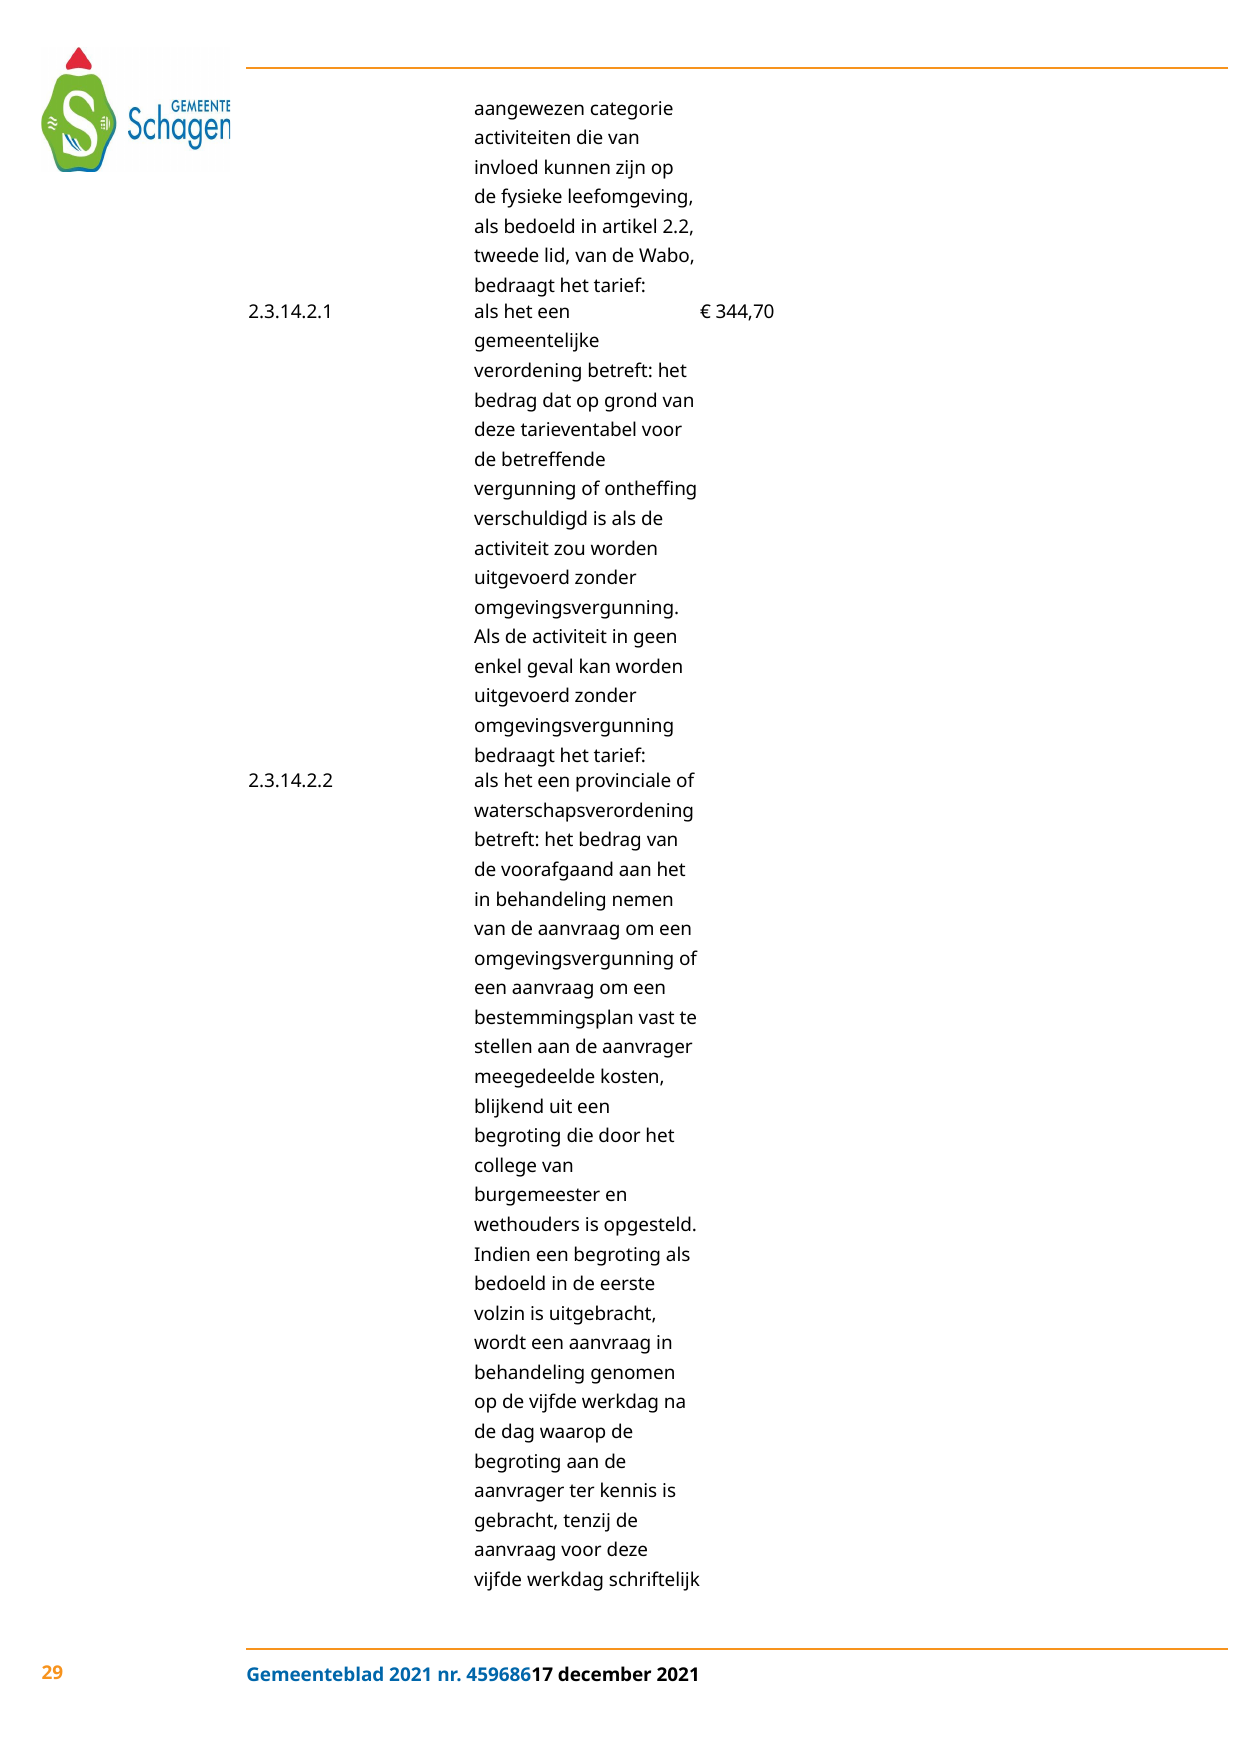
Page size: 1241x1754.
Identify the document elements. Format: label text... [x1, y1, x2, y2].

table_cell aangewezen categorie activiteiten die van invloed kunnen zijn op de fysieke leefomgeving, als bedoeld in artikel 2.2, tweede lid, van de Wabo, bedraagt het tarief: [474, 95, 700, 298]
table_cell € 344,70 [700, 298, 926, 767]
table_cell als het een provinciale of waterschapsverordening betreft: het bedrag van de voorafgaand aan het in behandeling nemen van de aanvraag om een omgevingsvergunning of een aanvraag om een bestemmingsplan vast te stellen aan de aanvrager meegedeelde kosten, blijkend uit een begroting die door het college van burgemeester en wethouders is opgesteld. Indien een begroting als bedoeld in de eerste volzin is uitgebracht, wordt een aanvraag in behandeling genomen op de vijfde werkdag na de dag waarop de begroting aan de aanvrager ter kennis is gebracht, tenzij de aanvraag voor deze vijfde werkdag schriftelijk [474, 768, 700, 1592]
picture [41, 47, 231, 172]
table_cell [926, 95, 1152, 298]
table_cell als het een gemeentelijke verordening betreft: het bedrag dat op grond van deze tarieventabel voor de betreffende vergunning of ontheffing verschuldigd is als de activiteit zou worden uitgevoerd zonder omgevingsvergunning. Als de activiteit in geen enkel geval kan worden uitgevoerd zonder omgevingsvergunning bedraagt het tarief: [474, 298, 700, 767]
table_cell [248, 95, 474, 298]
table_cell 2.3.14.2.2 [248, 768, 474, 1592]
table_cell [700, 95, 926, 298]
table_cell [926, 768, 1152, 1592]
table_cell [926, 298, 1152, 767]
table_cell 2.3.14.2.1 [248, 298, 474, 767]
table_cell [700, 768, 926, 1592]
